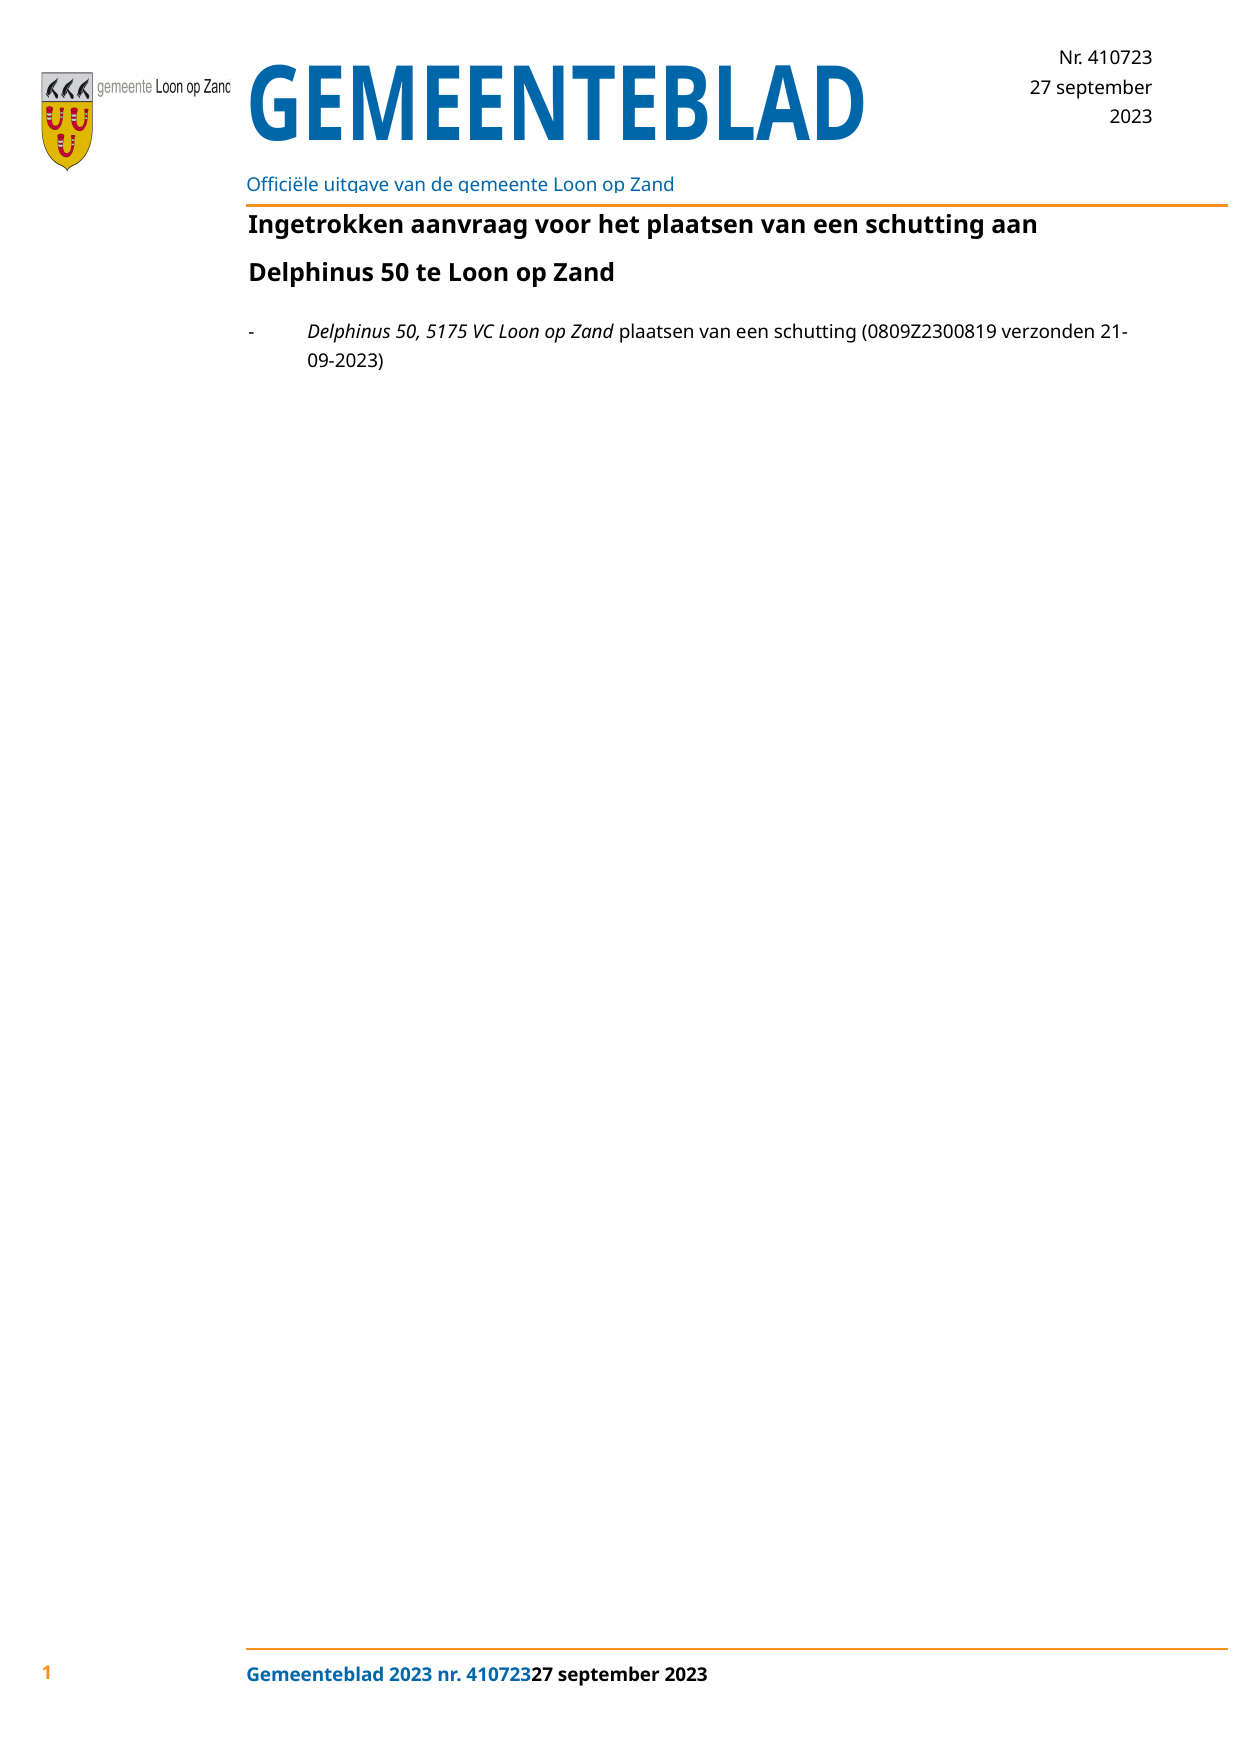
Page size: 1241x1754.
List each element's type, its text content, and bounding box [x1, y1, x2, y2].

list Delphinus 50, 5175 VC Loon op Zand plaatsen van een schutting (0809Z2300819 verzonden 21-09-2023) [248, 318, 1152, 373]
text Ingetrokken aanvraag voor het plaatsen van een schutting aan Delphinus 50 te Loon op Zand [248, 207, 1152, 288]
picture [41, 47, 231, 172]
